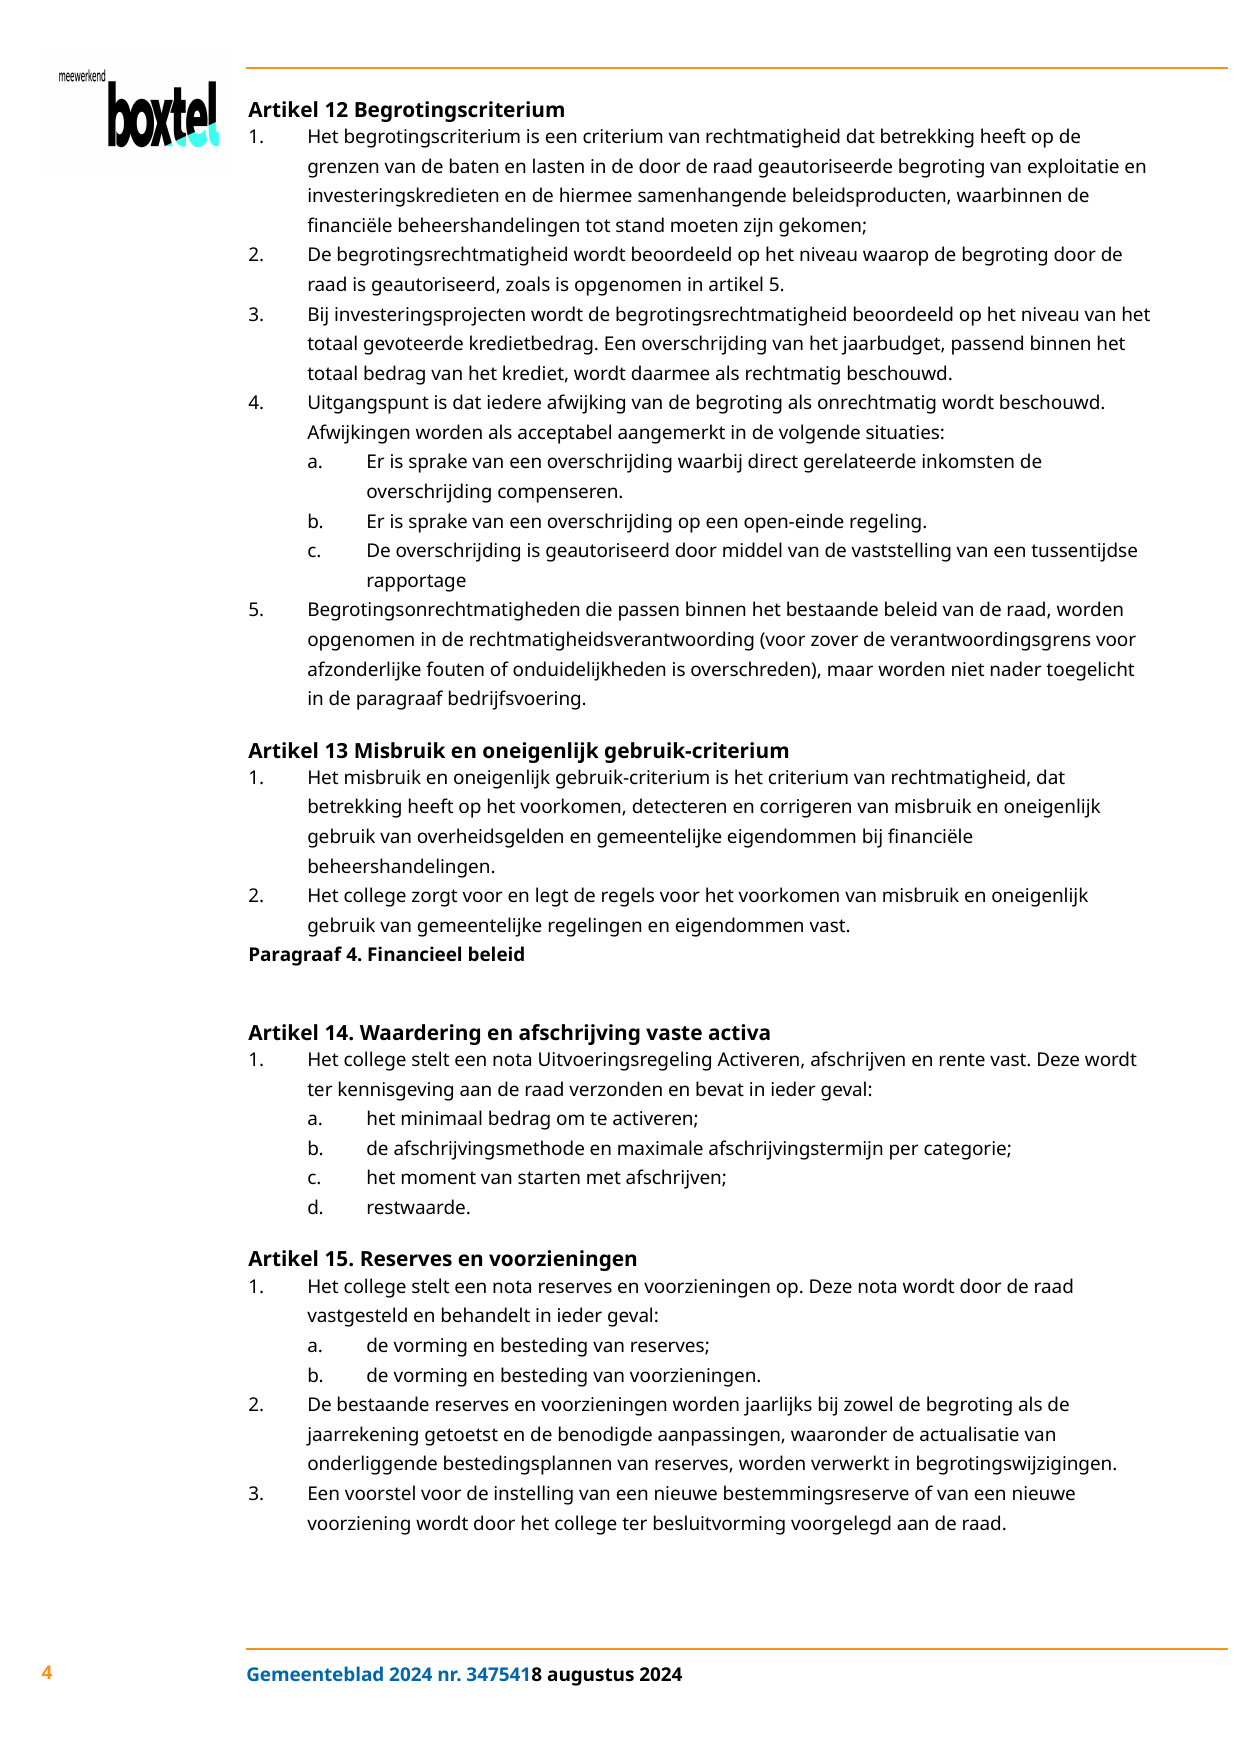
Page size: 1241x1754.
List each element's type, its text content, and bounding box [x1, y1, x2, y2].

list Het college zorgt voor en legt de regels voor het voorkomen van misbruik en oneigenlijk gebruik van gemeentelijke regelingen en eigendommen vast. [248, 882, 1152, 938]
list het moment van starten met afschrijven; [307, 1164, 1152, 1190]
list restwaarde. [307, 1194, 1152, 1220]
list Uitgangspunt is dat iedere afwijking van de begroting als onrechtmatig wordt beschouwd. Afwijkingen worden als acceptabel aangemerkt in de volgende situaties: [248, 389, 1152, 445]
list Bij investeringsprojecten wordt de begrotingsrechtmatigheid beoordeeld op het niveau van het totaal gevoteerde kredietbedrag. Een overschrijding van het jaarbudget, passend binnen het totaal bedrag van het krediet, wordt daarmee als rechtmatig beschouwd. [248, 301, 1152, 386]
list het minimaal bedrag om te activeren; [307, 1105, 1152, 1131]
text Artikel 15. Reserves en voorzieningen [248, 1244, 1152, 1273]
text Artikel 12 Begrotingscriterium [248, 95, 1152, 123]
list Het misbruik en oneigenlijk gebruik-criterium is het criterium van rechtmatigheid, dat betrekking heeft op het voorkomen, detecteren en corrigeren van misbruik en oneigenlijk gebruik van overheidsgelden en gemeentelijke eigendommen bij financiële beheershandelingen. [248, 764, 1152, 879]
picture [41, 47, 231, 172]
list Het college stelt een nota reserves en voorzieningen op. Deze nota wordt door de raad vastgesteld en behandelt in ieder geval: [248, 1273, 1152, 1328]
text Artikel 14. Waardering en afschrijving vaste activa [248, 1018, 1152, 1046]
list de vorming en besteding van voorzieningen. [307, 1362, 1152, 1387]
list Het college stelt een nota Uitvoeringsregeling Activeren, afschrijven en rente vast. Deze wordt ter kennisgeving aan de raad verzonden en bevat in ieder geval: [248, 1046, 1152, 1102]
list Een voorstel voor de instelling van een nieuwe bestemmingsreserve of van een nieuwe voorziening wordt door het college ter besluitvorming voorgelegd aan de raad. [248, 1480, 1152, 1535]
list Er is sprake van een overschrijding waarbij direct gerelateerde inkomsten de overschrijding compenseren. [307, 449, 1152, 504]
list Het begrotingscriterium is een criterium van rechtmatigheid dat betrekking heeft op de grenzen van de baten en lasten in de door de raad geautoriseerde begroting van exploitatie en investeringskredieten en de hiermee samenhangende beleidsproducten, waarbinnen de financiële beheershandelingen tot stand moeten zijn gekomen; [248, 123, 1152, 238]
list de afschrijvingsmethode en maximale afschrijvingstermijn per categorie; [307, 1135, 1152, 1161]
list De begrotingsrechtmatigheid wordt beoordeeld op het niveau waarop de begroting door de raad is geautoriseerd, zoals is opgenomen in artikel 5. [248, 242, 1152, 297]
text Artikel 13 Misbruik en oneigenlijk gebruik-criterium [248, 736, 1152, 764]
list De bestaande reserves en voorzieningen worden jaarlijks bij zowel de begroting als de jaarrekening getoetst en de benodigde aanpassingen, waaronder de actualisatie van onderliggende bestedingsplannen van reserves, worden verwerkt in begrotingswijzigingen. [248, 1391, 1152, 1476]
list de vorming en besteding van reserves; [307, 1332, 1152, 1358]
list De overschrijding is geautoriseerd door middel van de vaststelling van een tussentijdse rapportage [307, 537, 1152, 593]
text Paragraaf 4. Financieel beleid [248, 942, 1152, 967]
list Begrotingsonrechtmatigheden die passen binnen het bestaande beleid van de raad, worden opgenomen in de rechtmatigheidsverantwoording (voor zover de verantwoordingsgrens voor afzonderlijke fouten of onduidelijkheden is overschreden), maar worden niet nader toegelicht in de paragraaf bedrijfsvoering. [248, 597, 1152, 711]
list Er is sprake van een overschrijding op een open-einde regeling. [307, 508, 1152, 533]
